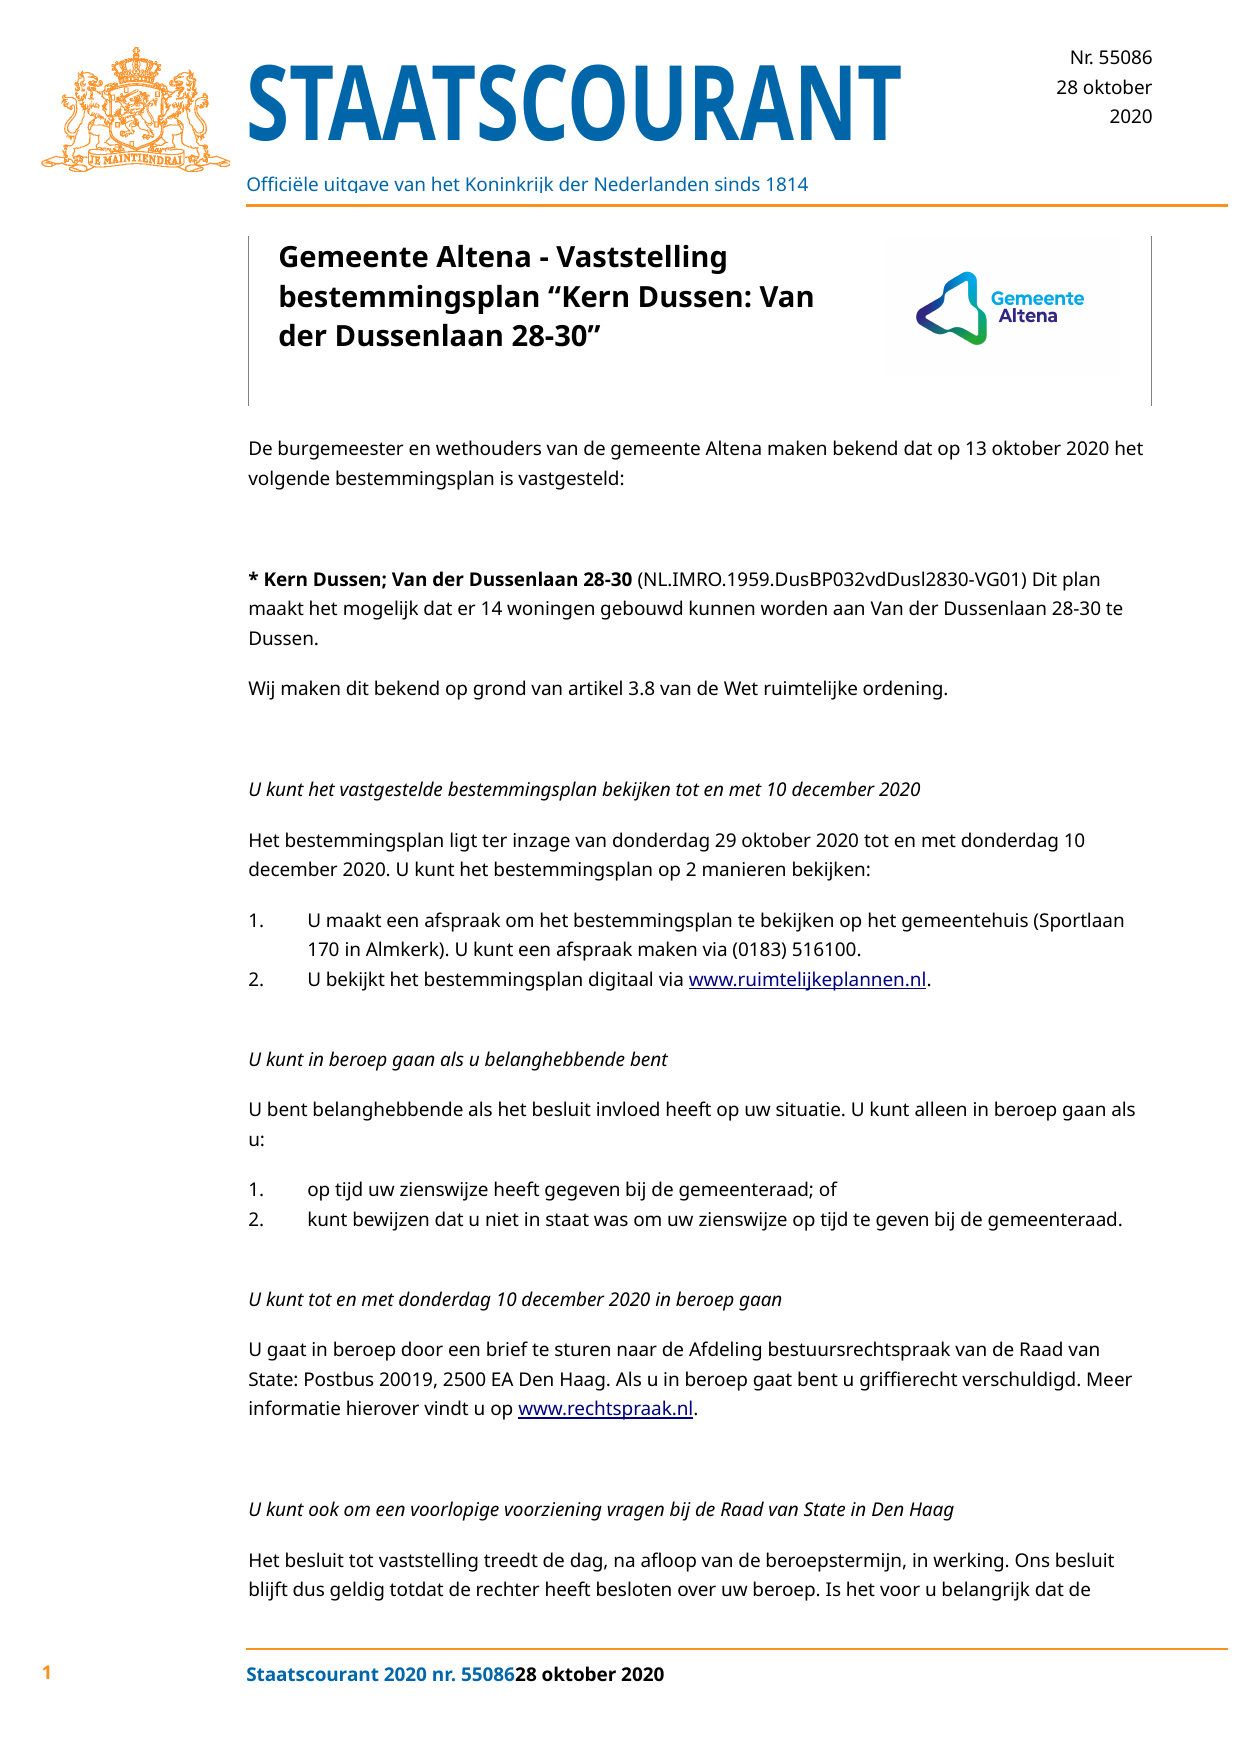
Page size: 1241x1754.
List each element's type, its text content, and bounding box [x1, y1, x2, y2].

list kunt bewijzen dat u niet in staat was om uw zienswijze op tijd te geven bij de gemeenteraad. [248, 1206, 1152, 1232]
text U gaat in beroep door een brief te sturen naar de Afdeling bestuursrechtspraak van de Raad van State: Postbus 20019, 2500 EA Den Haag. Als u in beroep gaat bent u griffierecht verschuldigd. Meer informatie hierover vindt u op www.rechtspraak.nl. [248, 1336, 1152, 1421]
text Het besluit tot vaststelling treedt de dag, na afloop van de beroepstermijn, in werking. Ons besluit blijft dus geldig totdat de rechter heeft besloten over uw beroep. Is het voor u belangrijk dat de [248, 1547, 1152, 1602]
text U kunt in beroep gaan als u belanghebbende bent [248, 1046, 1152, 1072]
list U maakt een afspraak om het bestemmingsplan te bekijken op het gemeentehuis (Sportlaan 170 in Almkerk). U kunt een afspraak maken via (0183) 516100. [248, 907, 1152, 962]
table_header [850, 236, 1151, 406]
text U kunt tot en met donderdag 10 december 2020 in beroep gaan [248, 1286, 1152, 1312]
text Het bestemmingsplan ligt ter inzage van donderdag 29 oktober 2020 tot en met donderdag 10 december 2020. U kunt het bestemmingsplan op 2 manieren bekijken: [248, 827, 1152, 882]
picture [41, 47, 231, 172]
table_header Gemeente Altena - Vaststelling bestemmingsplan “Kern Dussen: Van der Dussenlaan 28-30” [249, 236, 850, 406]
text U kunt het vastgestelde bestemmingsplan bekijken tot en met 10 december 2020 [248, 776, 1152, 802]
picture [882, 236, 1119, 381]
text De burgemeester en wethouders van de gemeente Altena maken bekend dat op 13 oktober 2020 het volgende bestemmingsplan is vastgesteld: [248, 436, 1152, 491]
text U bent belanghebbende als het besluit invloed heeft op uw situatie. U kunt alleen in beroep gaan als u: [248, 1096, 1152, 1152]
text Wij maken dit bekend op grond van artikel 3.8 van de Wet ruimtelijke ordening. [248, 676, 1152, 701]
text * Kern Dussen; Van der Dussenlaan 28-30 (NL.IMRO.1959.DusBP032vdDusl2830-VG01) Dit plan maakt het mogelijk dat er 14 woningen gebouwd kunnen worden aan Van der Dussenlaan 28-30 te Dussen. [248, 566, 1152, 651]
list op tijd uw zienswijze heeft gegeven bij de gemeenteraad; of [248, 1176, 1152, 1202]
text U kunt ook om een voorlopige voorziening vragen bij de Raad van State in Den Haag [248, 1496, 1152, 1522]
list U bekijkt het bestemmingsplan digitaal via www.ruimtelijkeplannen.nl. [248, 966, 1152, 992]
